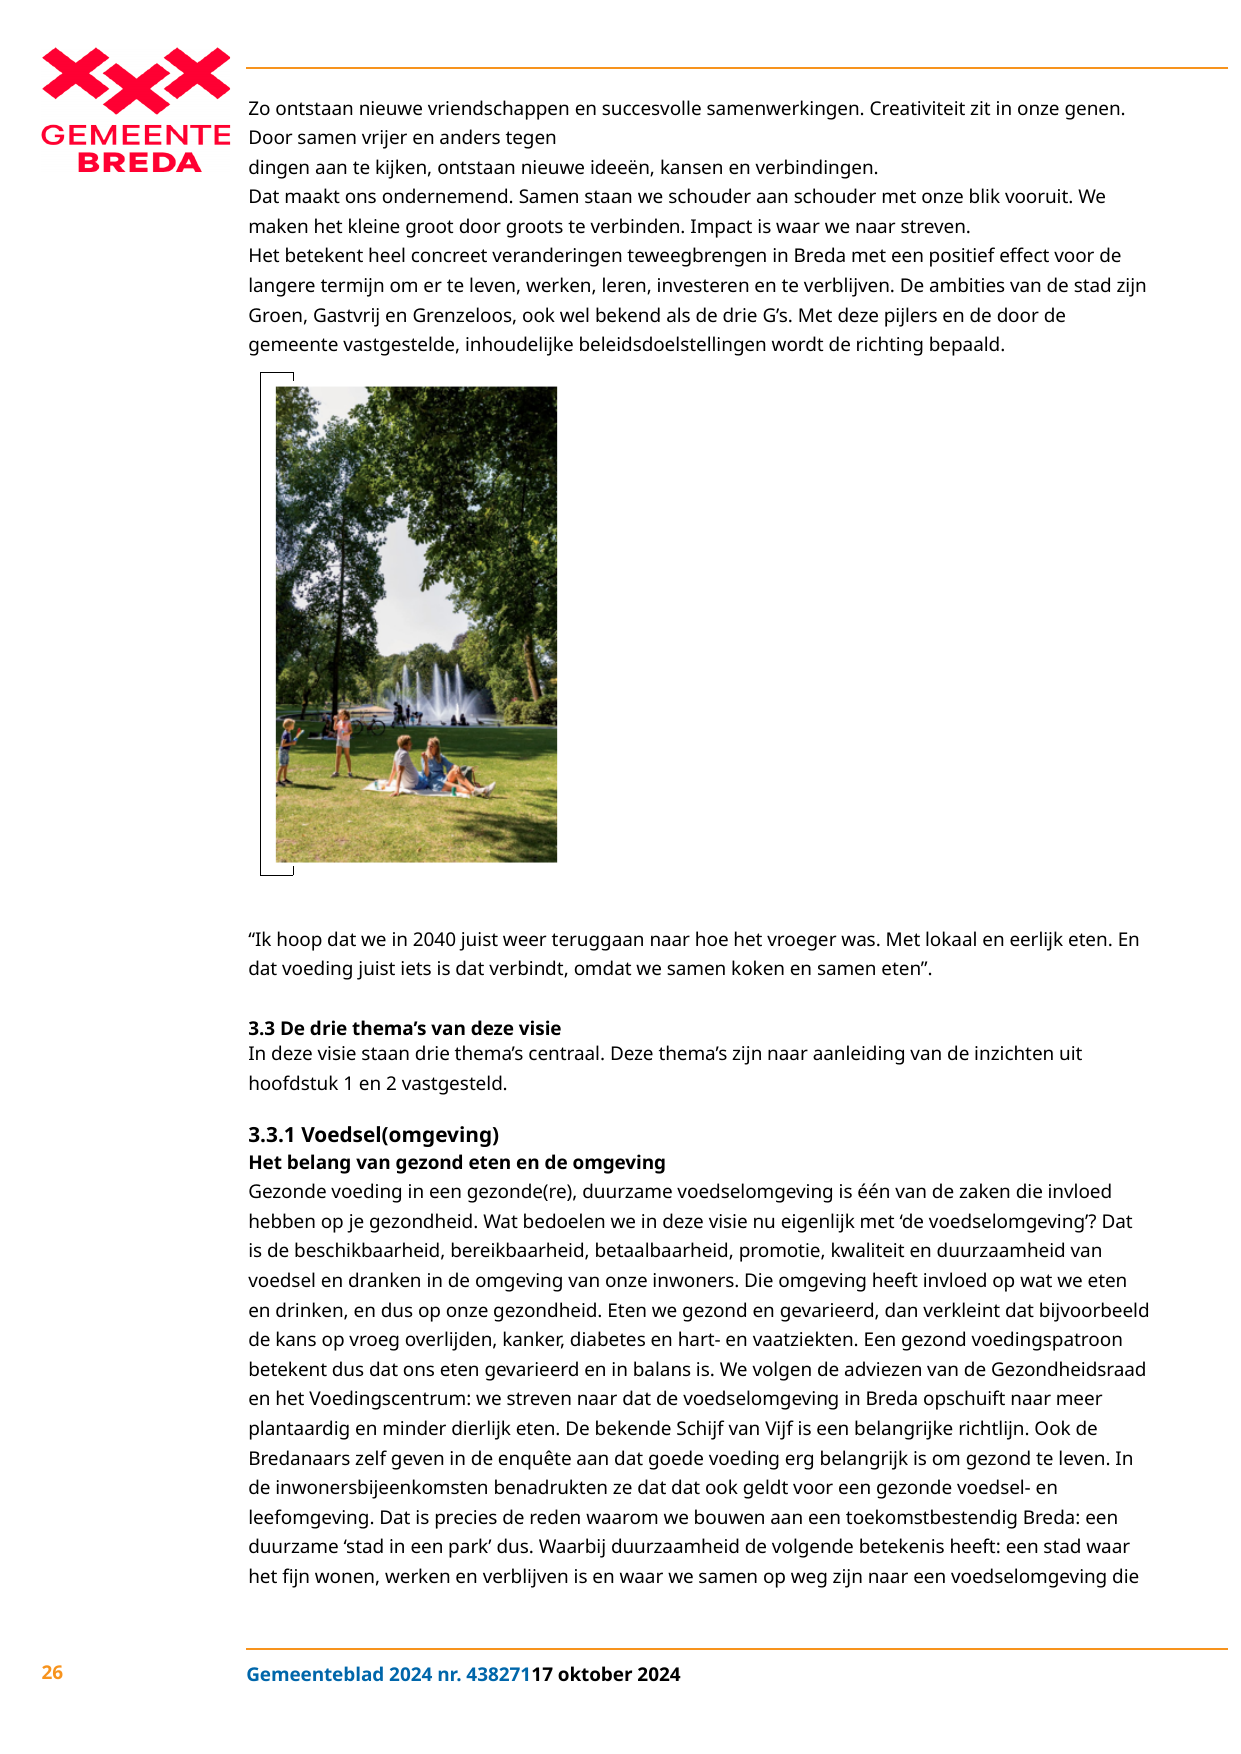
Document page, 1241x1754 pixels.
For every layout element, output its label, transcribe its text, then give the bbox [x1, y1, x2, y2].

table_header Zo ontstaan nieuwe vriendschappen en succesvolle samenwerkingen. Creativiteit zit in onze genen. Door samen vrijer en anders tegen dingen aan te kijken, ontstaan nieuwe ideeën, kansen en verbindingen. Dat maakt ons ondernemend. Samen staan we schouder aan schouder met onze blik vooruit. We maken het kleine groot door groots te verbinden. Impact is waar we naar streven. Het betekent heel concreet veranderingen teweegbrengen in Breda met een positief effect voor de langere termijn om er te leven, werken, leren, investeren en te verblijven. De ambities van de stad zijn Groen, Gastvrij en Grenzeloos, ook wel bekend als de drie G’s. Met deze pijlers en de door de gemeente vastgestelde, inhoudelijke beleidsdoelstellingen wordt de richting bepaald. [248, 95, 1152, 357]
text Het belang van gezond eten en de omgeving [248, 1149, 1152, 1174]
text 3.3 De drie thema’s van deze visie [248, 1015, 1152, 1040]
picture [41, 47, 231, 172]
text 3.3.1 Voedsel(omgeving) [248, 1120, 1152, 1149]
text Gezonde voeding in een gezonde(re), duurzame voedselomgeving is één van de zaken die invloed hebben op je gezondheid. Wat bedoelen we in deze visie nu eigenlijk met ‘de voedselomgeving’? Dat is de beschikbaarheid, bereikbaarheid, betaalbaarheid, promotie, kwaliteit en duurzaamheid van voedsel en dranken in de omgeving van onze inwoners. Die omgeving heeft invloed op wat we eten en drinken, en dus op onze gezondheid. Eten we gezond en gevarieerd, dan verkleint dat bijvoorbeeld de kans op vroeg overlijden, kanker, diabetes en hart- en vaatziekten. Een gezond voedingspatroon betekent dus dat ons eten gevarieerd en in balans is. We volgen de adviezen van de Gezondheidsraad en het Voedingscentrum: we streven naar dat de voedselomgeving in Breda opschuift naar meer plantaardig en minder dierlijk eten. De bekende Schijf van Vijf is een belangrijke richtlijn. Ook de Bredanaars zelf geven in de enquête aan dat goede voeding erg belangrijk is om gezond te leven. In de inwonersbijeenkomsten benadrukten ze dat dat ook geldt voor een gezonde voedsel- en leefomgeving. Dat is precies de reden waarom we bouwen aan een toekomstbestendig Breda: een duurzame ‘stad in een park’ dus. Waarbij duurzaamheid de volgende betekenis heeft: een stad waar het fijn wonen, werken en verblijven is en waar we samen op weg zijn naar een voedselomgeving die [248, 1178, 1152, 1589]
text In deze visie staan drie thema’s centraal. Deze thema’s zijn naar aanleiding van de inzichten uit hoofdstuk 1 en 2 vastgesteld. [248, 1040, 1152, 1096]
picture [268, 381, 564, 866]
text “Ik hoop dat we in 2040 juist weer teruggaan naar hoe het vroeger was. Met lokaal en eerlijk eten. En dat voeding juist iets is dat verbindt, omdat we samen koken en samen eten”. [248, 926, 1152, 981]
